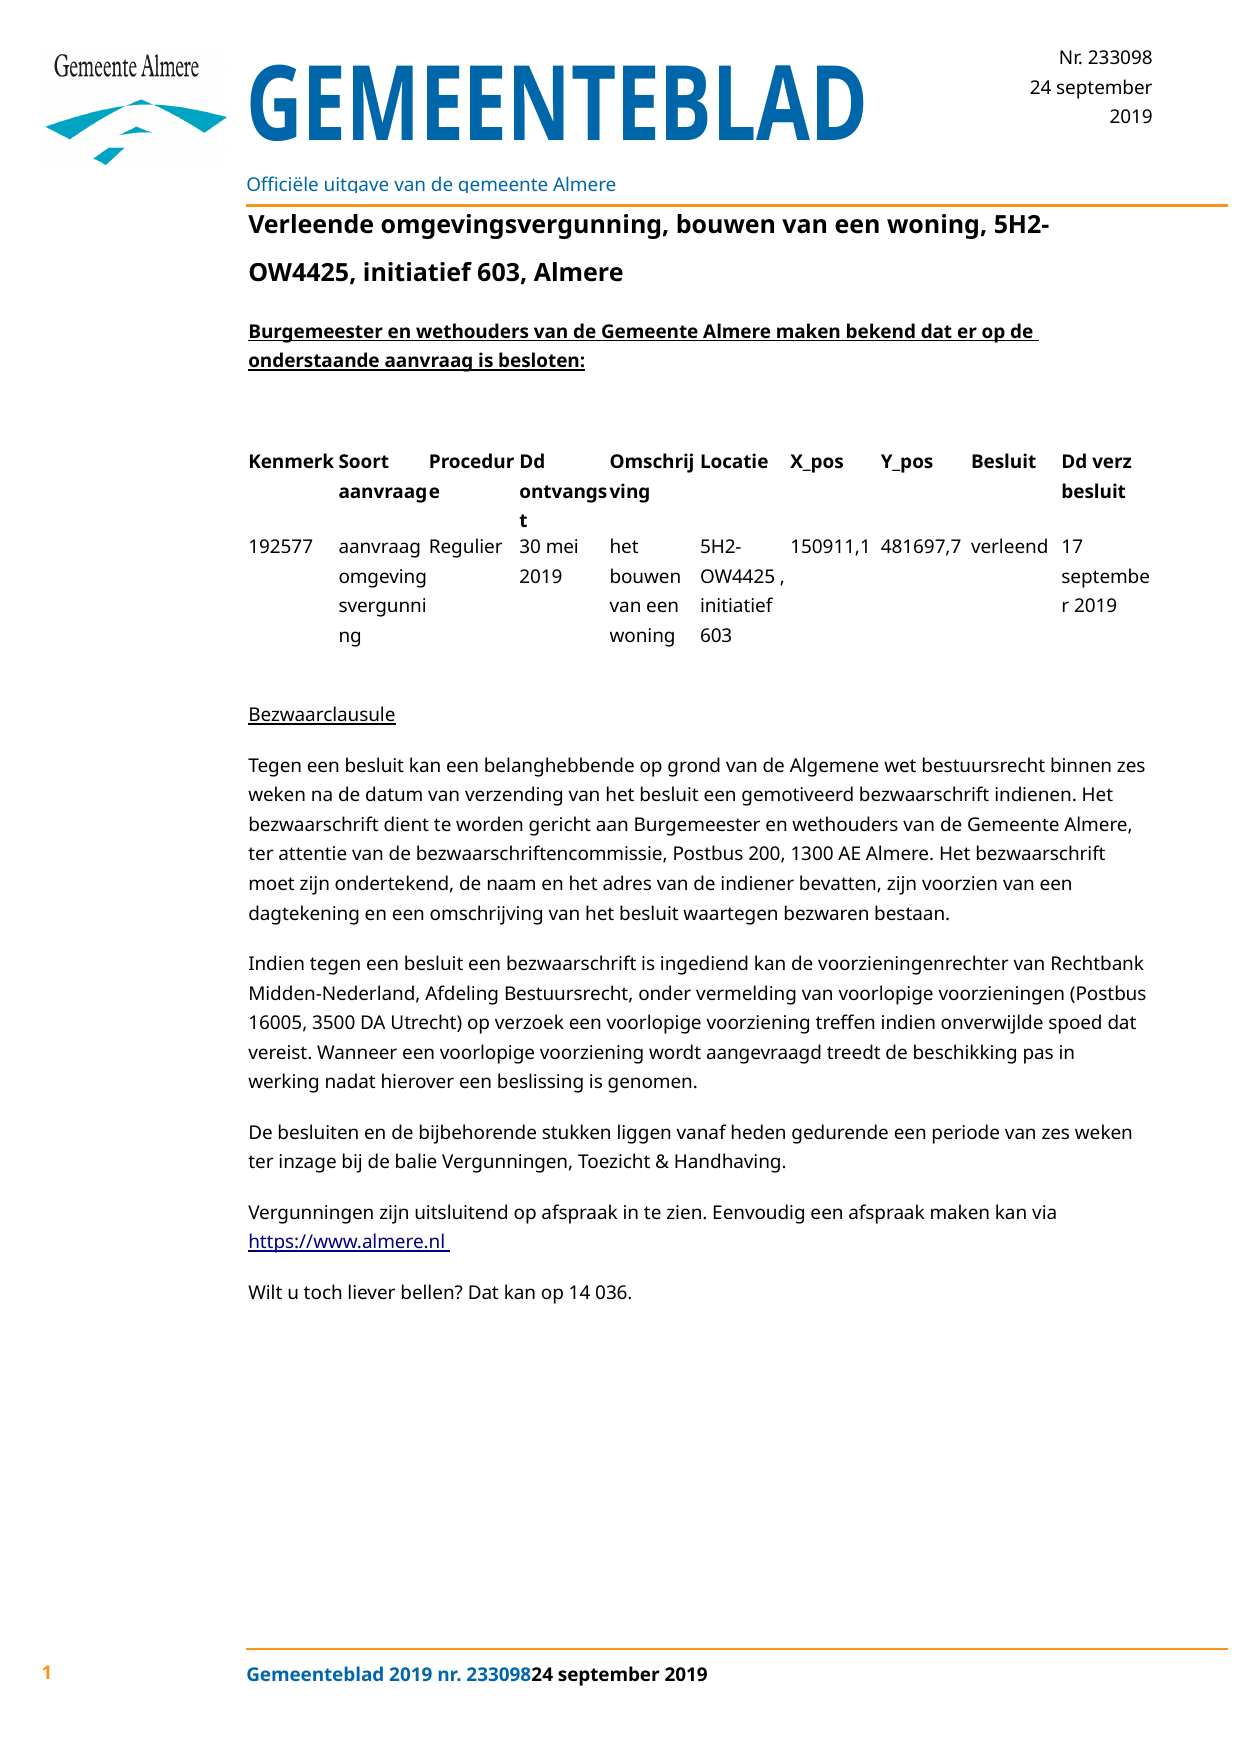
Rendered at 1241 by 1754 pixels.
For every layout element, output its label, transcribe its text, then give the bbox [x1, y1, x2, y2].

table_cell 5H2-OW4425 , initiatief 603 [700, 533, 790, 648]
text Burgemeester en wethouders van de Gemeente Almere maken bekend dat er op de onderstaande aanvraag is besloten: [248, 318, 1152, 373]
text De besluiten en de bijbehorende stukken liggen vanaf heden gedurende een periode van zes weken ter inzage bij de balie Vergunningen, Toezicht & Handhaving. [248, 1119, 1152, 1174]
table_header Dd verz besluit [1061, 449, 1152, 533]
table_cell 17 september 2019 [1061, 533, 1152, 648]
table_header Omschrijving [609, 449, 700, 533]
table_header Locatie [700, 449, 790, 533]
table_cell het bouwen van een woning [609, 533, 700, 648]
table_header Dd ontvangst [519, 449, 609, 533]
table_cell verleend [971, 533, 1061, 648]
text Tegen een besluit kan een belanghebbende op grond van de Algemene wet bestuursrecht binnen zes weken na de datum van verzending van het besluit een gemotiveerd bezwaarschrift indienen. Het bezwaarschrift dient te worden gericht aan Burgemeester en wethouders van de Gemeente Almere, ter attentie van de bezwaarschriftencommissie, Postbus 200, 1300 AE Almere. Het bezwaarschrift moet zijn ondertekend, de naam en het adres van de indiener bevatten, zijn voorzien van een dagtekening en een omschrijving van het besluit waartegen bezwaren bestaan. [248, 752, 1152, 926]
table_cell 481697,7 [881, 533, 971, 648]
table_header X_pos [790, 449, 881, 533]
table_header Besluit [971, 449, 1061, 533]
text Vergunningen zijn uitsluitend op afspraak in te zien. Eenvoudig een afspraak maken kan via https://www.almere.nl [248, 1199, 1152, 1254]
table_header Procedure [429, 449, 519, 533]
table_cell 192577 [248, 533, 338, 648]
table_header Soort aanvraag [338, 449, 429, 533]
table_cell Regulier [429, 533, 519, 648]
table_cell 30 mei 2019 [519, 533, 609, 648]
table_cell 150911,1 [790, 533, 881, 648]
text Indien tegen een besluit een bezwaarschrift is ingediend kan de voorzieningenrechter van Rechtbank Midden-Nederland, Afdeling Bestuursrecht, onder vermelding van voorlopige voorzieningen (Postbus 16005, 3500 DA Utrecht) op verzoek een voorlopige voorziening treffen indien onverwijlde spoed dat vereist. Wanneer een voorlopige voorziening wordt aangevraagd treedt de beschikking pas in werking nadat hierover een beslissing is genomen. [248, 950, 1152, 1094]
picture [41, 47, 231, 172]
table_header Y_pos [881, 449, 971, 533]
text Bezwaarclausule [248, 701, 1152, 727]
table_cell aanvraag omgevingsvergunning [338, 533, 429, 648]
text Wilt u toch liever bellen? Dat kan op 14 036. [248, 1279, 1152, 1305]
table_header Kenmerk [248, 449, 338, 533]
text Verleende omgevingsvergunning, bouwen van een woning, 5H2-OW4425, initiatief 603, Almere [248, 207, 1152, 288]
